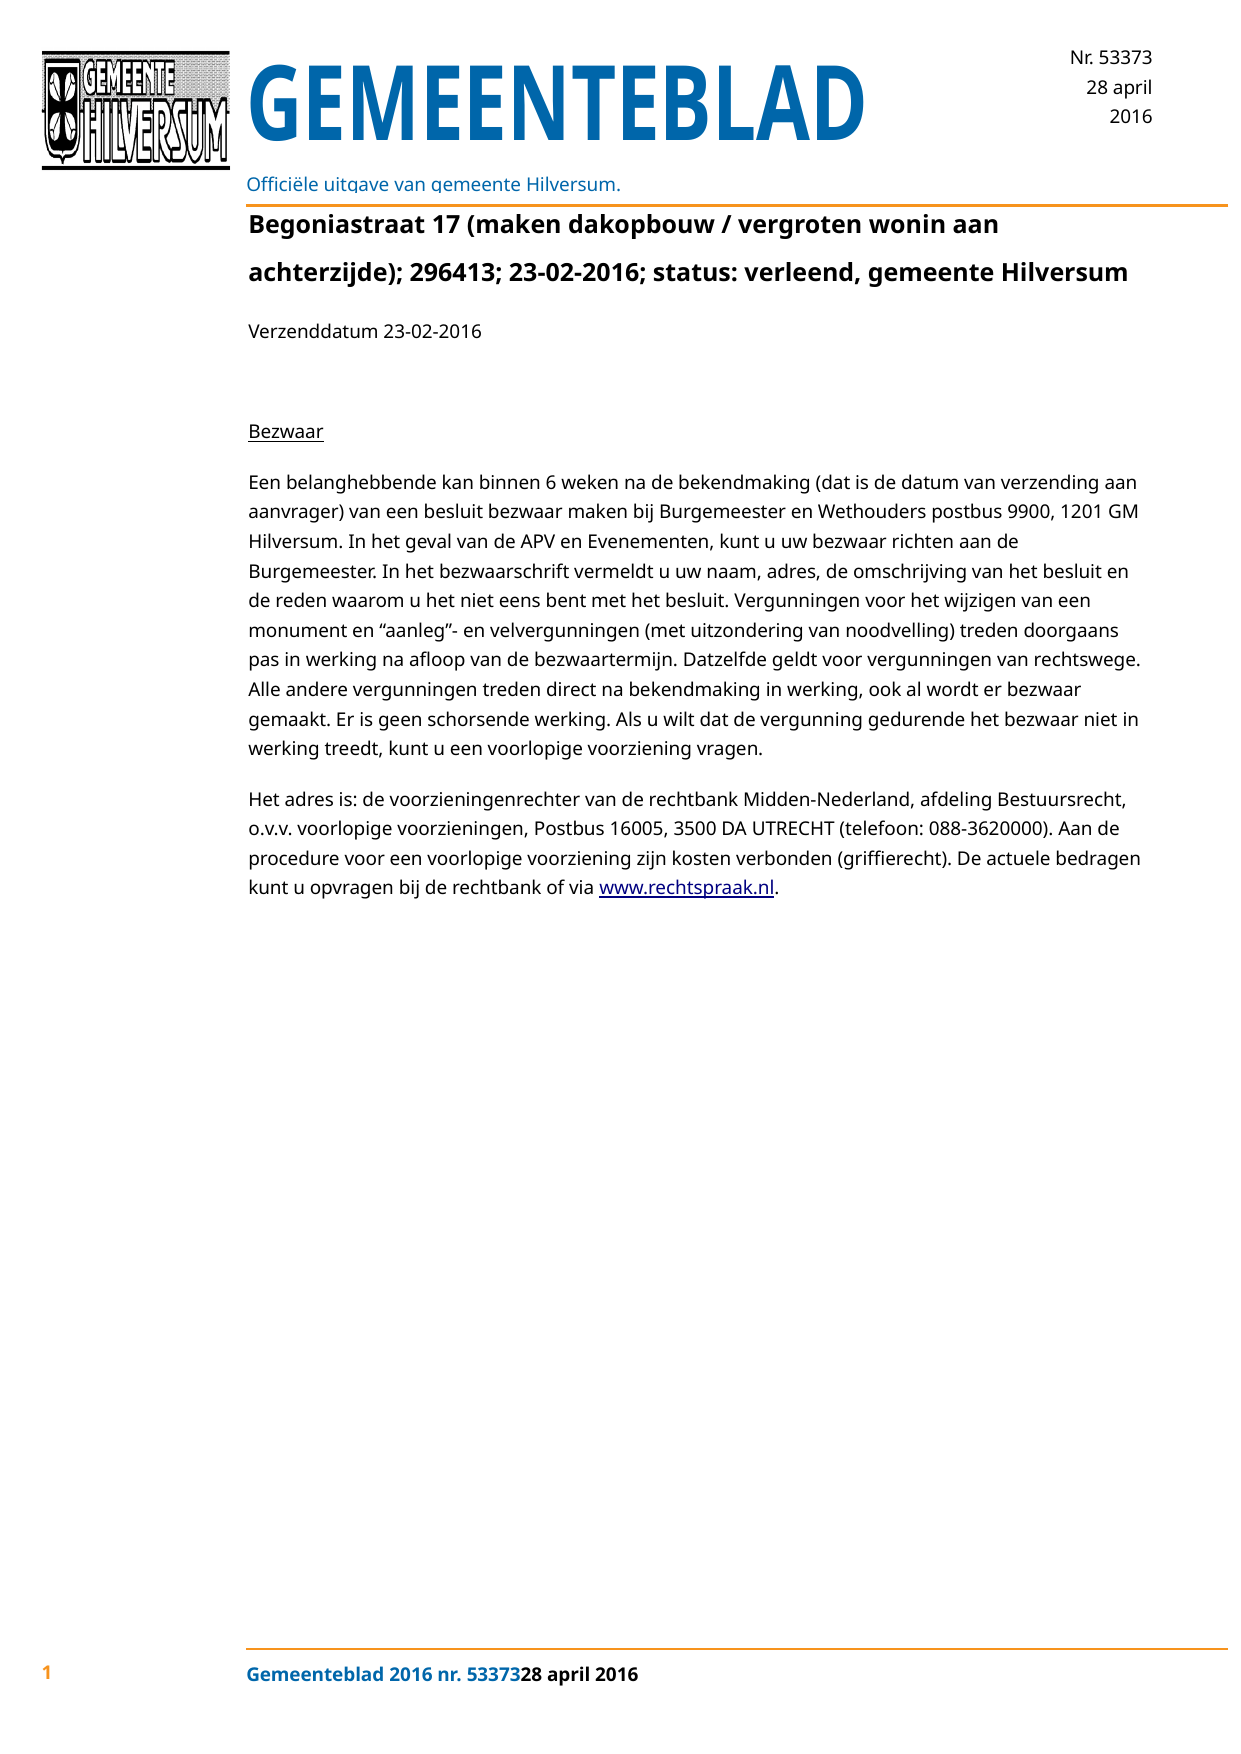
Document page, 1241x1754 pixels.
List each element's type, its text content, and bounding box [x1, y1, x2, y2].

text Het adres is: de voorzieningenrechter van de rechtbank Midden-Nederland, afdeling Bestuursrecht, o.v.v. voorlopige voorzieningen, Postbus 16005, 3500 DA UTRECHT (telefoon: 088-3620000). Aan de procedure voor een voorlopige voorziening zijn kosten verbonden (griffierecht). De actuele bedragen kunt u opvragen bij de rechtbank of via www.rechtspraak.nl. [248, 786, 1152, 900]
picture [41, 47, 231, 172]
text Verzenddatum 23-02-2016 [248, 318, 1152, 344]
text Bezwaar [248, 419, 1152, 444]
text Een belanghebbende kan binnen 6 weken na de bekendmaking (dat is de datum van verzending aan aanvrager) van een besluit bezwaar maken bij Burgemeester en Wethouders postbus 9900, 1201 GM Hilversum. In het geval van de APV en Evenementen, kunt u uw bezwaar richten aan de Burgemeester. In het bezwaarschrift vermeldt u uw naam, adres, de omschrijving van het besluit en de reden waarom u het niet eens bent met het besluit. Vergunningen voor het wijzigen van een monument en “aanleg”- en velvergunningen (met uitzondering van noodvelling) treden doorgaans pas in werking na afloop van de bezwaartermijn. Datzelfde geldt voor vergunningen van rechtswege. Alle andere vergunningen treden direct na bekendmaking in werking, ook al wordt er bezwaar gemaakt. Er is geen schorsende werking. Als u wilt dat de vergunning gedurende het bezwaar niet in werking treedt, kunt u een voorlopige voorziening vragen. [248, 469, 1152, 761]
text Begoniastraat 17 (maken dakopbouw / vergroten wonin aan achterzijde); 296413; 23-02-2016; status: verleend, gemeente Hilversum [248, 207, 1152, 288]
